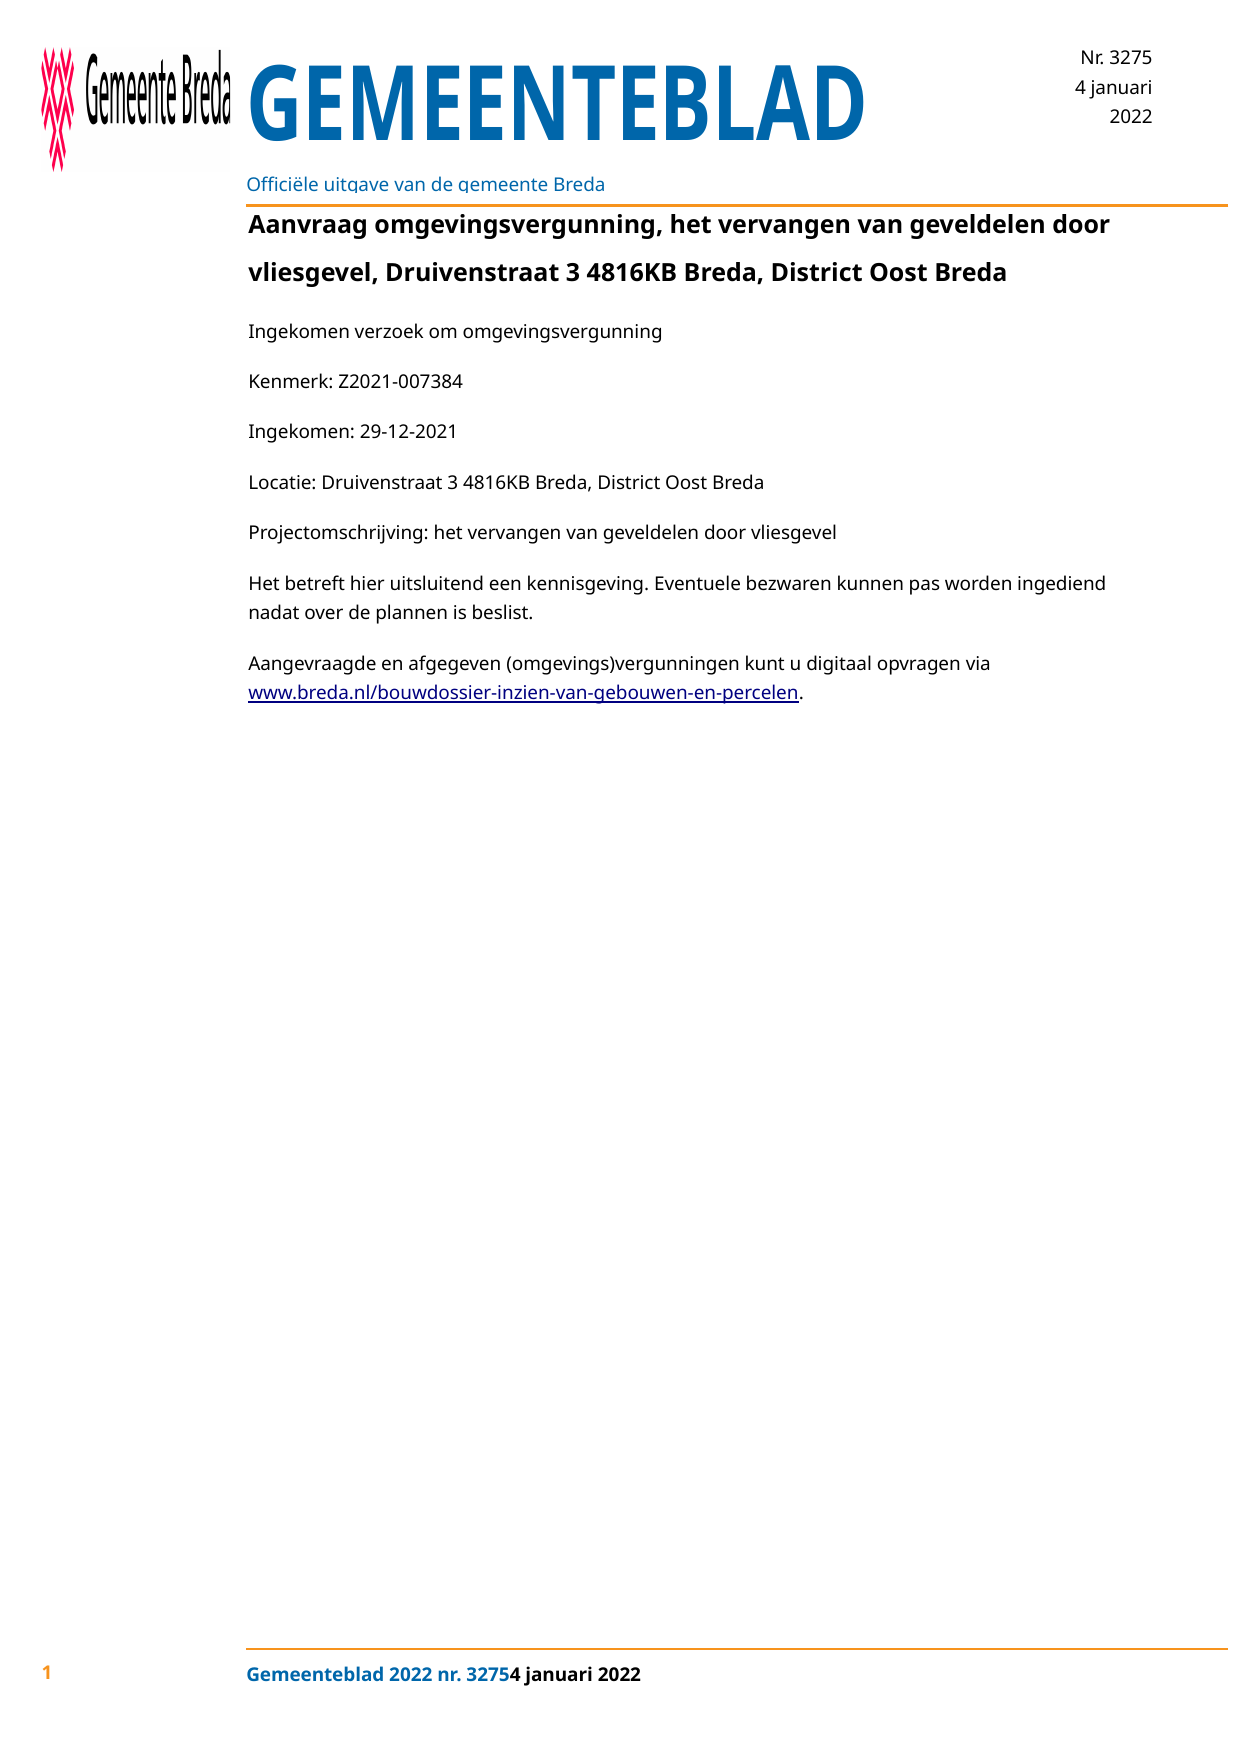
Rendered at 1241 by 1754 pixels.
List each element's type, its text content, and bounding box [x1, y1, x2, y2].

text Aangevraagde en afgegeven (omgevings)vergunningen kunt u digitaal opvragen via www.breda.nl/bouwdossier-inzien-van-gebouwen-en-percelen. [248, 650, 1152, 705]
text Het betreft hier uitsluitend een kennisgeving. Eventuele bezwaren kunnen pas worden ingediend nadat over de plannen is beslist. [248, 570, 1152, 625]
text Projectomschrijving: het vervangen van geveldelen door vliesgevel [248, 519, 1152, 545]
text Ingekomen verzoek om omgevingsvergunning [248, 318, 1152, 344]
text Locatie: Druivenstraat 3 4816KB Breda, District Oost Breda [248, 469, 1152, 495]
text Kenmerk: Z2021-007384 [248, 368, 1152, 394]
text Ingekomen: 29-12-2021 [248, 419, 1152, 444]
text Aanvraag omgevingsvergunning, het vervangen van geveldelen door vliesgevel, Druivenstraat 3 4816KB Breda, District Oost Breda [248, 207, 1152, 288]
picture [41, 47, 231, 172]
